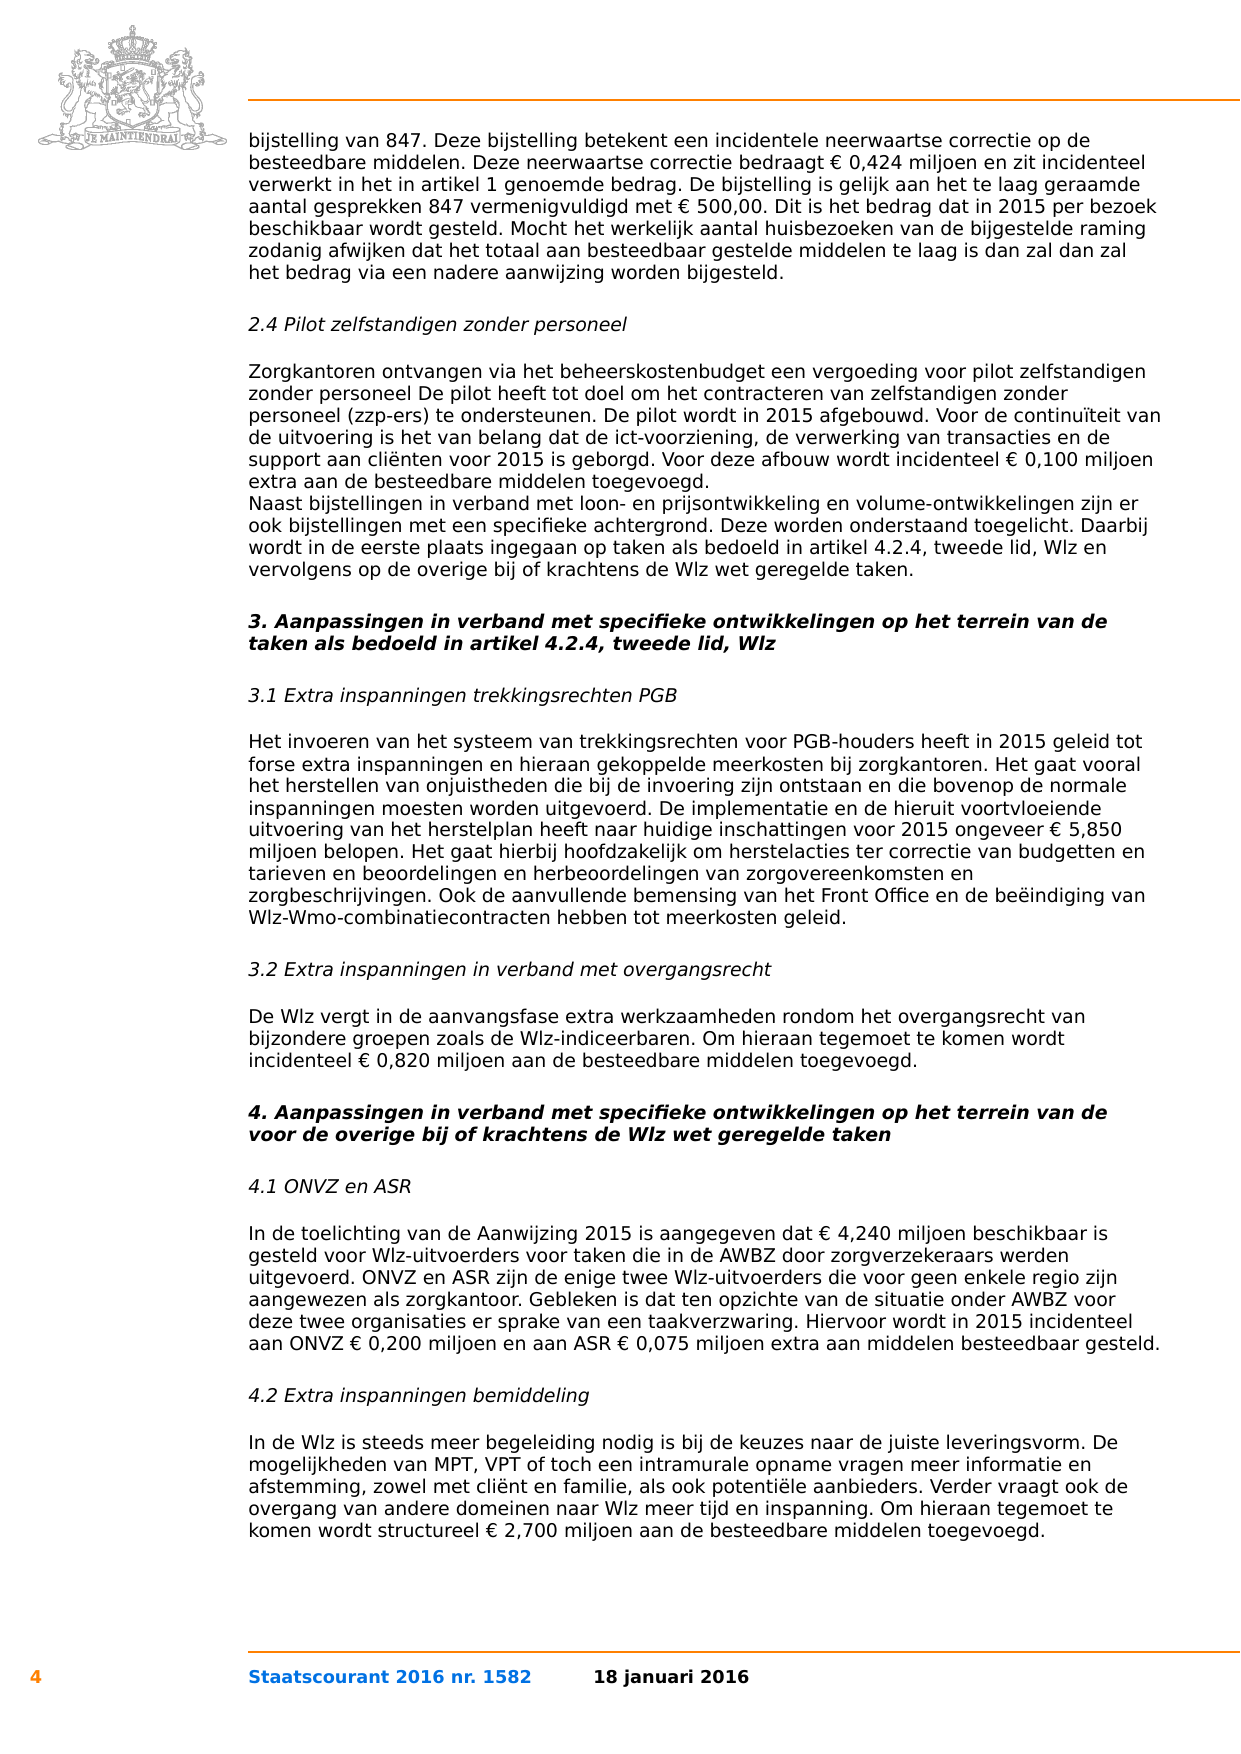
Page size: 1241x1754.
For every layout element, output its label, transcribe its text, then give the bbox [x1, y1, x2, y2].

subtitle 3.1 Extra inspanningen trekkingsrechten PGB [248, 684, 1163, 706]
picture [38, 25, 227, 150]
subtitle 4.2 Extra inspanningen bemiddeling [248, 1385, 1163, 1407]
text Naast bijstellingen in verband met loon- en prijsontwikkeling en volume-ontwikkelingen zijn er ook bijstellingen met een specifieke achtergrond. Deze worden onderstaand toegelicht. Daarbij wordt in de eerste plaats ingegaan op taken als bedoeld in artikel 4.2.4, tweede lid, Wlz en vervolgens op de overige bij of krachtens de Wlz wet geregelde taken. [248, 493, 1163, 581]
text bijstelling van 847. Deze bijstelling betekent een incidentele neerwaartse correctie op de besteedbare middelen. Deze neerwaartse correctie bedraagt € 0,424 miljoen en zit incidenteel verwerkt in het in artikel 1 genoemde bedrag. De bijstelling is gelijk aan het te laag geraamde aantal gesprekken 847 vermenigvuldigd met € 500,00. Dit is het bedrag dat in 2015 per bezoek beschikbaar wordt gesteld. Mocht het werkelijk aantal huisbezoeken van de bijgestelde raming zodanig afwijken dat het totaal aan besteedbaar gestelde middelen te laag is dan zal dan zal het bedrag via een nadere aanwijzing worden bijgesteld. [248, 130, 1163, 284]
subtitle 4.1 ONVZ en ASR [248, 1176, 1163, 1198]
subtitle 3. Aanpassingen in verband met specifieke ontwikkelingen op het terrein van de taken als bedoeld in artikel 4.2.4, tweede lid, Wlz [248, 611, 1163, 654]
subtitle 4. Aanpassingen in verband met specifieke ontwikkelingen op het terrein van de voor de overige bij of krachtens de Wlz wet geregelde taken [248, 1102, 1163, 1146]
text In de Wlz is steeds meer begeleiding nodig is bij de keuzes naar de juiste leveringsvorm. De mogelijkheden van MPT, VPT of toch een intramurale opname vragen meer informatie en afstemming, zowel met cliënt en familie, als ook potentiële aanbieders. Verder vraagt ook de overgang van andere domeinen naar Wlz meer tijd en inspanning. Om hieraan tegemoet te komen wordt structureel € 2,700 miljoen aan de besteedbare middelen toegevoegd. [248, 1432, 1163, 1542]
subtitle 2.4 Pilot zelfstandigen zonder personeel [248, 314, 1163, 336]
text In de toelichting van de Aanwijzing 2015 is aangegeven dat € 4,240 miljoen beschikbaar is gesteld voor Wlz-uitvoerders voor taken die in de AWBZ door zorgverzekeraars werden uitgevoerd. ONVZ en ASR zijn de enige twee Wlz-uitvoerders die voor geen enkele regio zijn aangewezen als zorgkantoor. Gebleken is dat ten opzichte van de situatie onder AWBZ voor deze twee organisaties er sprake van een taakverzwaring. Hiervoor wordt in 2015 incidenteel aan ONVZ € 0,200 miljoen en aan ASR € 0,075 miljoen extra aan middelen besteedbaar gesteld. [248, 1223, 1163, 1355]
text Zorgkantoren ontvangen via het beheerskostenbudget een vergoeding voor pilot zelfstandigen zonder personeel De pilot heeft tot doel om het contracteren van zelfstandigen zonder personeel (zzp-ers) te ondersteunen. De pilot wordt in 2015 afgebouwd. Voor de continuïteit van de uitvoering is het van belang dat de ict-voorziening, de verwerking van transacties en de support aan cliënten voor 2015 is geborgd. Voor deze afbouw wordt incidenteel € 0,100 miljoen extra aan de besteedbare middelen toegevoegd. [248, 361, 1163, 493]
text Het invoeren van het systeem van trekkingsrechten voor PGB-houders heeft in 2015 geleid tot forse extra inspanningen en hieraan gekoppelde meerkosten bij zorgkantoren. Het gaat vooral het herstellen van onjuistheden die bij de invoering zijn ontstaan en die bovenop de normale inspanningen moesten worden uitgevoerd. De implementatie en de hieruit voortvloeiende uitvoering van het herstelplan heeft naar huidige inschattingen voor 2015 ongeveer € 5,850 miljoen belopen. Het gaat hierbij hoofdzakelijk om herstelacties ter correctie van budgetten en tarieven en beoordelingen en herbeoordelingen van zorgovereenkomsten en zorgbeschrijvingen. Ook de aanvullende bemensing van het Front Office en de beëindiging van Wlz-Wmo-combinatiecontracten hebben tot meerkosten geleid. [248, 731, 1163, 929]
text De Wlz vergt in de aanvangsfase extra werkzaamheden rondom het overgangsrecht van bijzondere groepen zoals de Wlz-indiceerbaren. Om hieraan tegemoet te komen wordt incidenteel € 0,820 miljoen aan de besteedbare middelen toegevoegd. [248, 1006, 1163, 1072]
subtitle 3.2 Extra inspanningen in verband met overgangsrecht [248, 959, 1163, 981]
